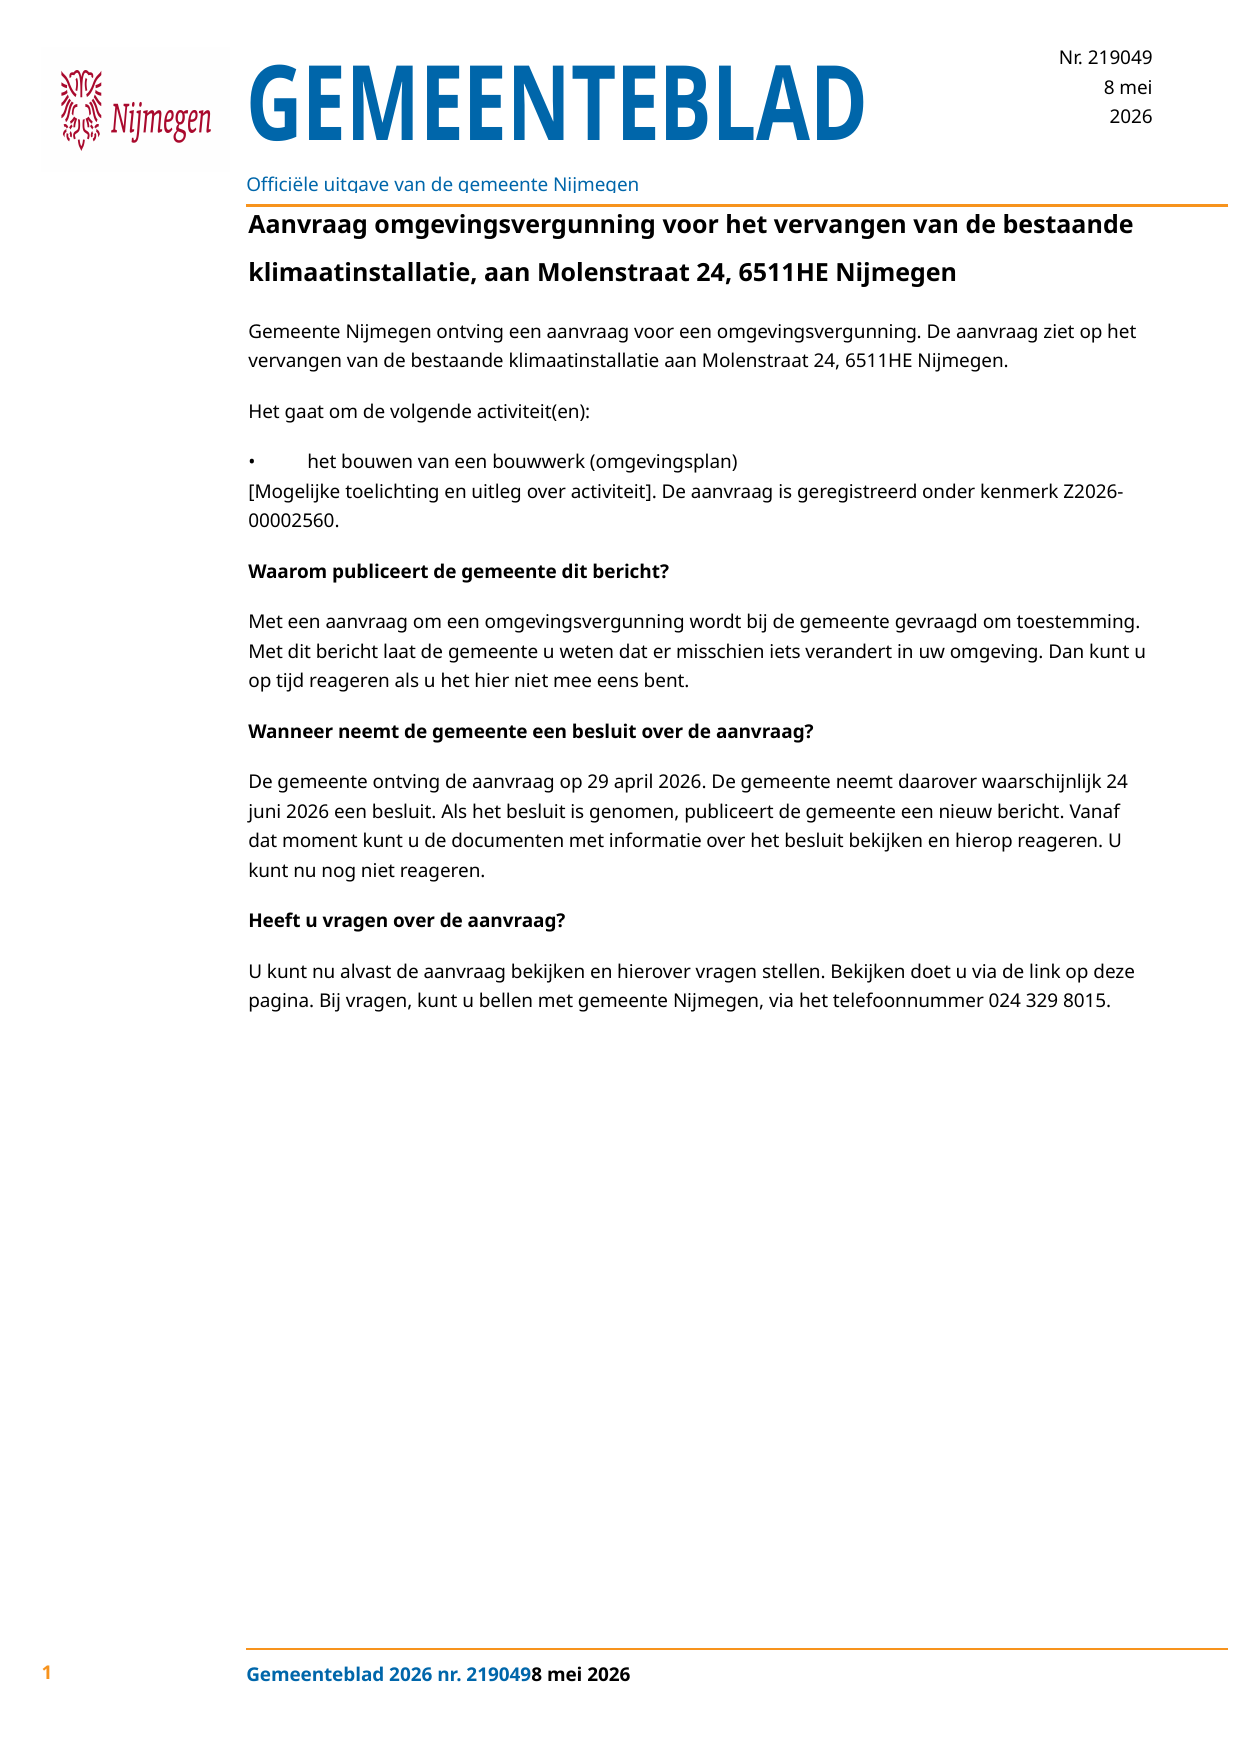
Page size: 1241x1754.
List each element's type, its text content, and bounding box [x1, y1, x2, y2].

text De gemeente ontving de aanvraag op 29 april 2026. De gemeente neemt daarover waarschijnlijk 24 juni 2026 een besluit. Als het besluit is genomen, publiceert de gemeente een nieuw bericht. Vanaf dat moment kunt u de documenten met informatie over het besluit bekijken en hierop reageren. U kunt nu nog niet reageren. [248, 768, 1152, 883]
text Gemeente Nijmegen ontving een aanvraag voor een omgevingsvergunning. De aanvraag ziet op het vervangen van de bestaande klimaatinstallatie aan Molenstraat 24, 6511HE Nijmegen. [248, 318, 1152, 373]
text Aanvraag omgevingsvergunning voor het vervangen van de bestaande klimaatinstallatie, aan Molenstraat 24, 6511HE Nijmegen [248, 207, 1152, 288]
picture [41, 47, 231, 172]
text Heeft u vragen over de aanvraag? [248, 907, 1152, 933]
text Waarom publiceert de gemeente dit bericht? [248, 558, 1152, 584]
text [Mogelijke toelichting en uitleg over activiteit]. De aanvraag is geregistreerd onder kenmerk Z2026-00002560. [248, 478, 1152, 533]
list het bouwen van een bouwwerk (omgevingsplan) [248, 448, 1152, 474]
text U kunt nu alvast de aanvraag bekijken en hierover vragen stellen. Bekijken doet u via de link op deze pagina. Bij vragen, kunt u bellen met gemeente Nijmegen, via het telefoonnummer 024 329 8015. [248, 958, 1152, 1013]
text Wanneer neemt de gemeente een besluit over de aanvraag? [248, 718, 1152, 744]
text Het gaat om de volgende activiteit(en): [248, 398, 1152, 424]
text Met een aanvraag om een omgevingsvergunning wordt bij de gemeente gevraagd om toestemming. Met dit bericht laat de gemeente u weten dat er misschien iets verandert in uw omgeving. Dan kunt u op tijd reageren als u het hier niet mee eens bent. [248, 608, 1152, 693]
